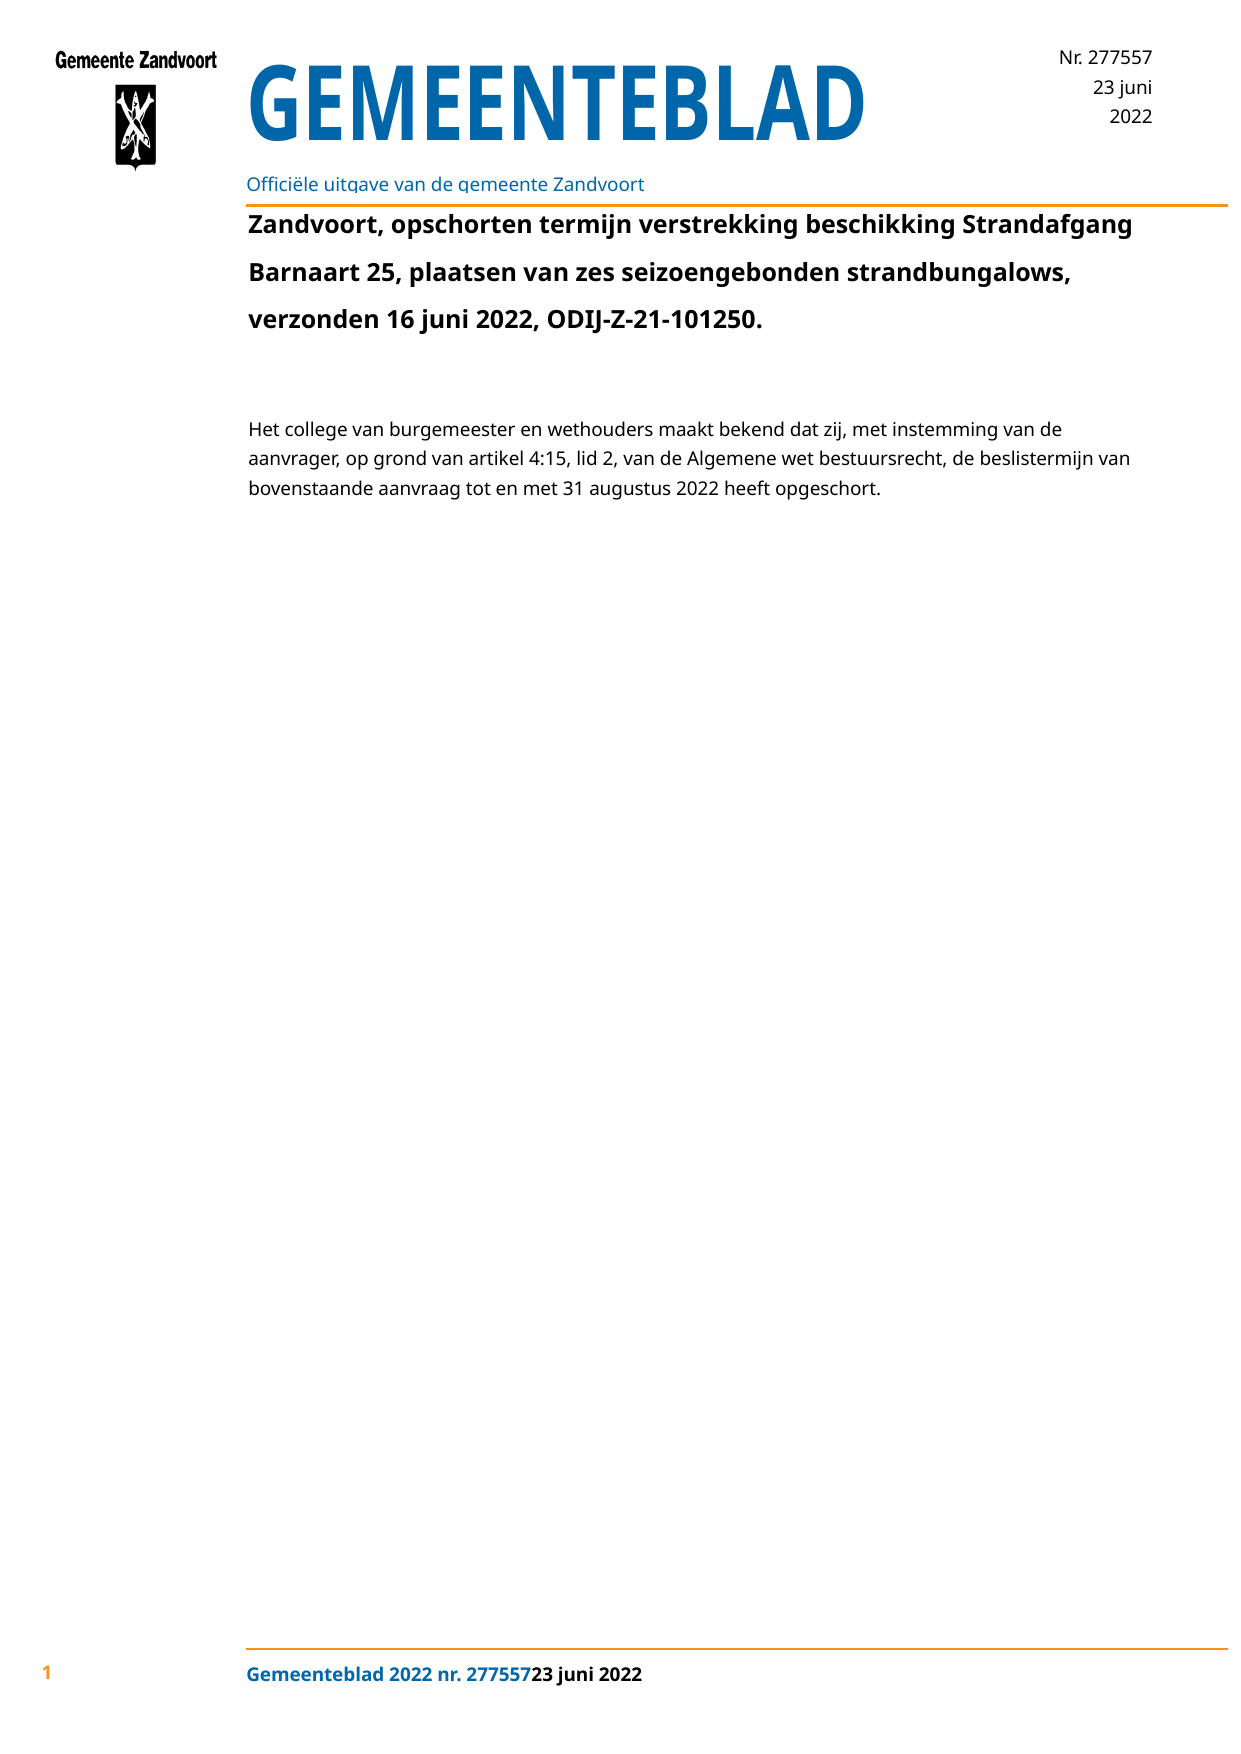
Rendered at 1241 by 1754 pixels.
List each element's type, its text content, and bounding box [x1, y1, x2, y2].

text Het college van burgemeester en wethouders maakt bekend dat zij, met instemming van de aanvrager, op grond van artikel 4:15, lid 2, van de Algemene wet bestuursrecht, de beslistermijn van bovenstaande aanvraag tot en met 31 augustus 2022 heeft opgeschort. [248, 416, 1152, 501]
text Zandvoort, opschorten termijn verstrekking beschikking Strandafgang Barnaart 25, plaatsen van zes seizoengebonden strandbungalows, verzonden 16 juni 2022, ODIJ-Z-21-101250. [248, 207, 1152, 336]
picture [41, 47, 231, 172]
